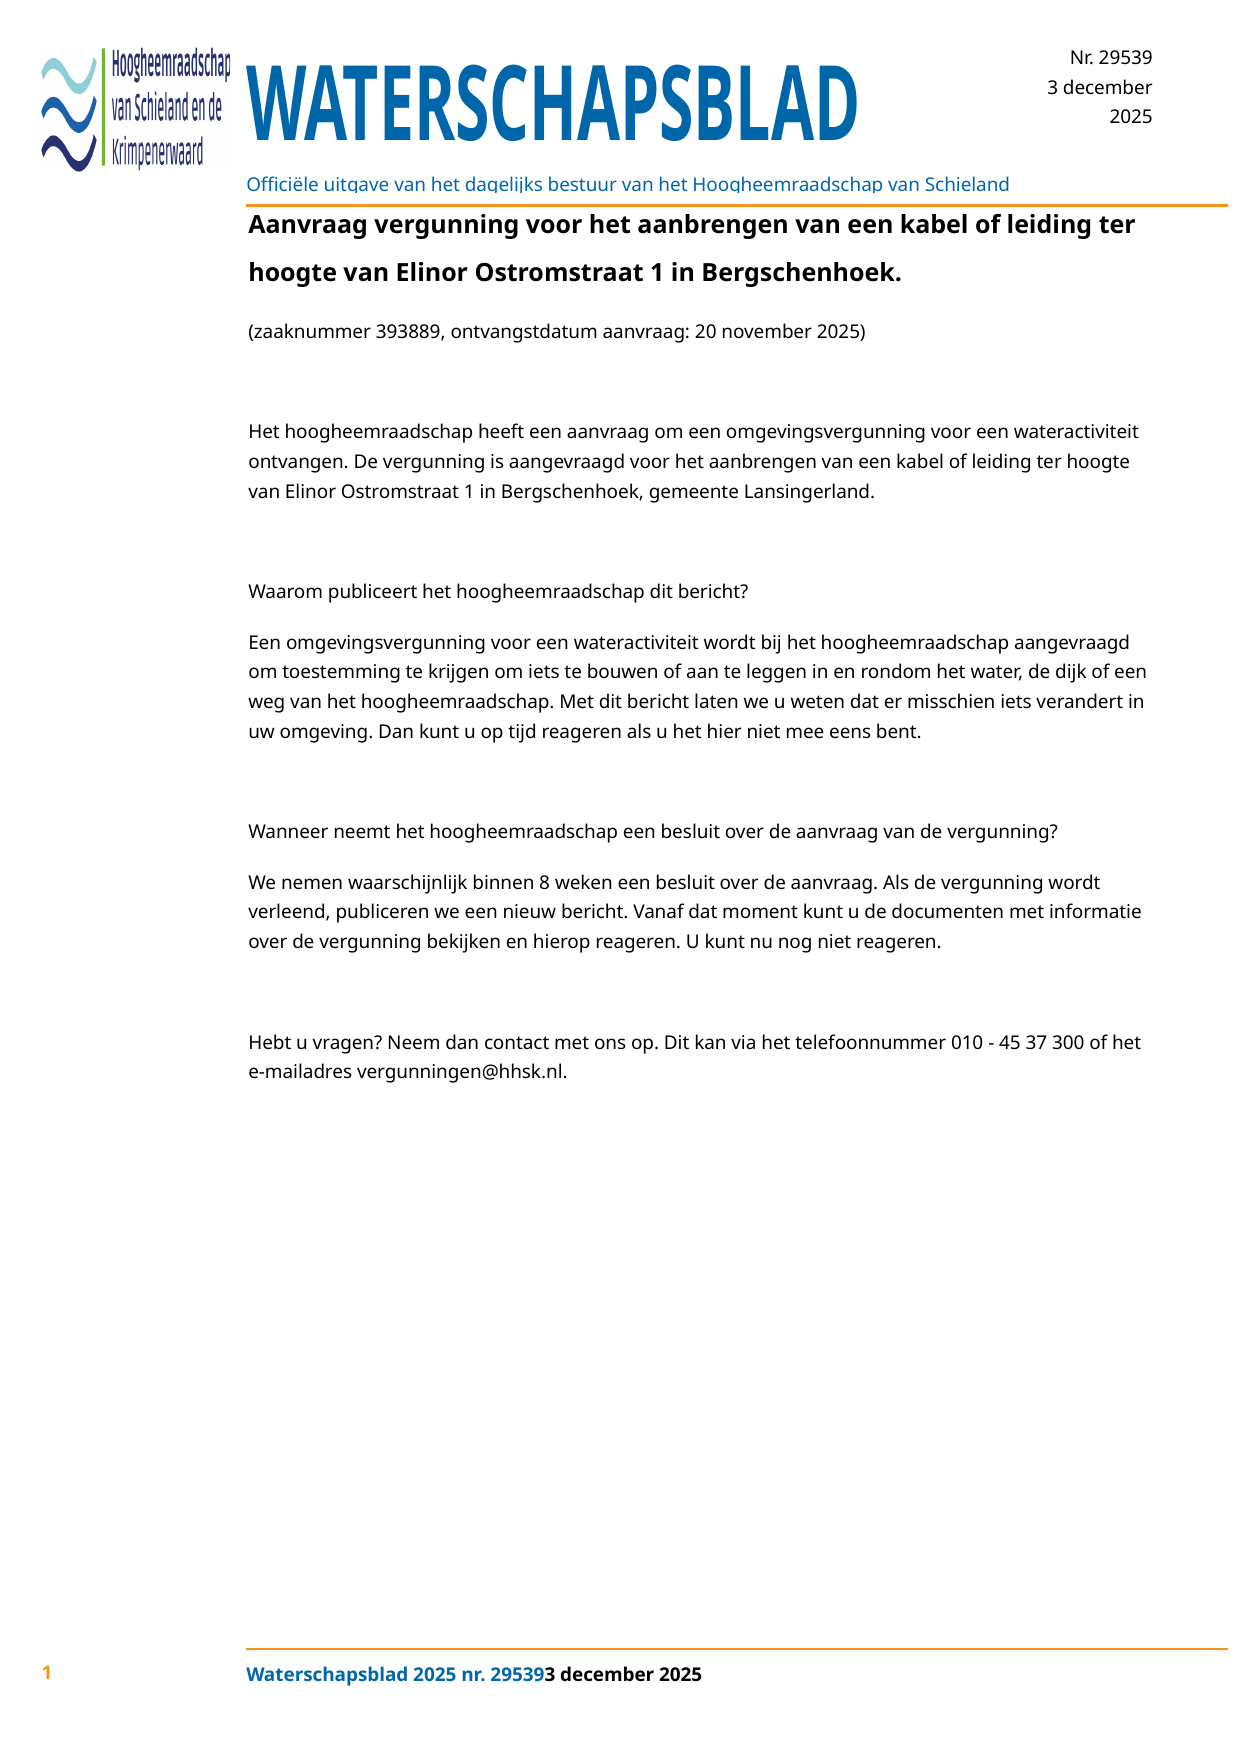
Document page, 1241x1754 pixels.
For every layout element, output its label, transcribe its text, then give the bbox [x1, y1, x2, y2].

text We nemen waarschijnlijk binnen 8 weken een besluit over de aanvraag. Als de vergunning wordt verleend, publiceren we een nieuw bericht. Vanaf dat moment kunt u de documenten met informatie over de vergunning bekijken en hierop reageren. U kunt nu nog niet reageren. [248, 869, 1152, 954]
text Wanneer neemt het hoogheemraadschap een besluit over de aanvraag van de vergunning? [248, 819, 1152, 844]
text Een omgevingsvergunning voor een wateractiviteit wordt bij het hoogheemraadschap aangevraagd om toestemming te krijgen om iets te bouwen of aan te leggen in en rondom het water, de dijk of een weg van het hoogheemraadschap. Met dit bericht laten we u weten dat er misschien iets verandert in uw omgeving. Dan kunt u op tijd reageren als u het hier niet mee eens bent. [248, 629, 1152, 744]
text Waarom publiceert het hoogheemraadschap dit bericht? [248, 579, 1152, 604]
picture [41, 47, 231, 172]
text Aanvraag vergunning voor het aanbrengen van een kabel of leiding ter hoogte van Elinor Ostromstraat 1 in Bergschenhoek. [248, 207, 1152, 288]
text (zaaknummer 393889, ontvangstdatum aanvraag: 20 november 2025) [248, 318, 1152, 344]
text Hebt u vragen? Neem dan contact met ons op. Dit kan via het telefoonnummer 010 - 45 37 300 of het e-mailadres vergunningen@hhsk.nl. [248, 1029, 1152, 1084]
text Het hoogheemraadschap heeft een aanvraag om een omgevingsvergunning voor een wateractiviteit ontvangen. De vergunning is aangevraagd voor het aanbrengen van een kabel of leiding ter hoogte van Elinor Ostromstraat 1 in Bergschenhoek, gemeente Lansingerland. [248, 419, 1152, 504]
